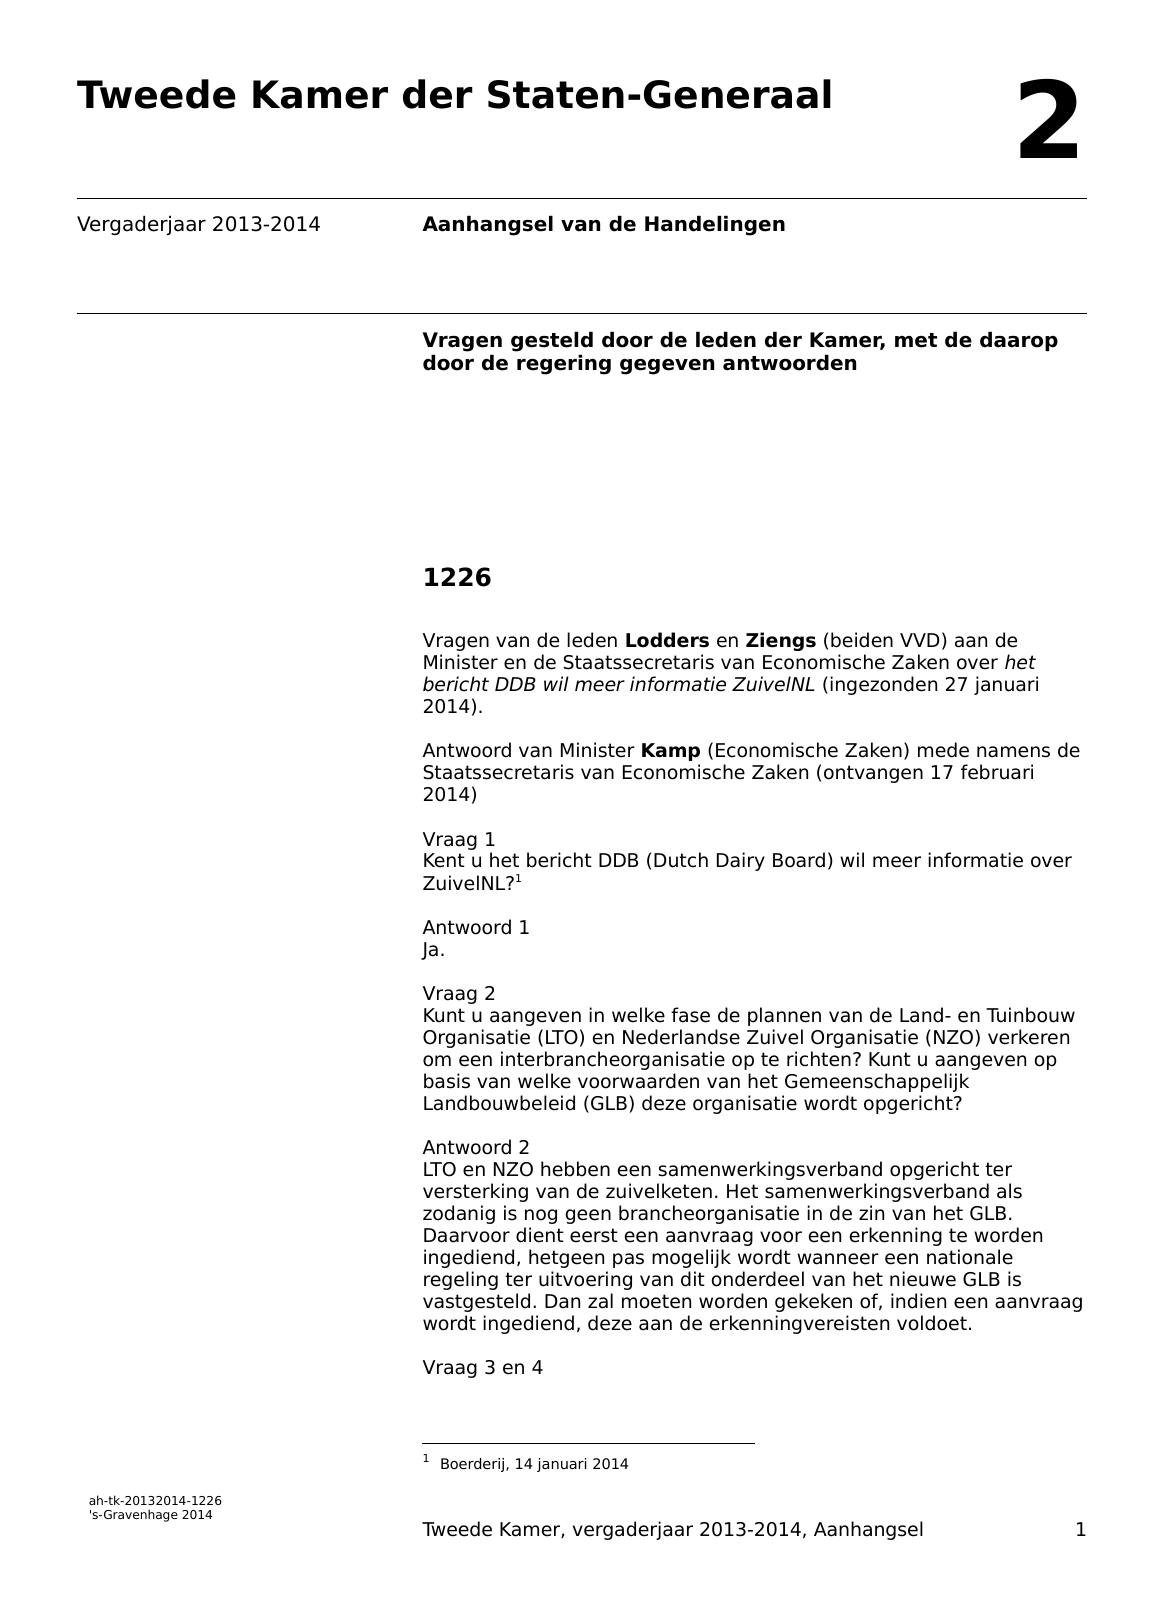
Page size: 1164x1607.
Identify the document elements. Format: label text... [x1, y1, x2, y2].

text Antwoord 1 [422, 917, 1087, 938]
text Antwoord 2 [422, 1137, 1087, 1159]
text Vraag 2 [422, 983, 1087, 1005]
table_cell Aanhangsel van de Handelingen [422, 199, 1087, 313]
text ah-tk-20132014-1226 [88, 1494, 323, 1508]
table_header Tweede Kamer der Staten-Generaal [77, 59, 886, 198]
text Kunt u aangeven in welke fase de plannen van de Land- en Tuinbouw Organisatie (LTO) en Nederlandse Zuivel Organisatie (NZO) verkeren om een interbrancheorganisatie op te richten? Kunt u aangeven op basis van welke voorwaarden van het Gemeenschappelijk Landbouwbeleid (GLB) deze organisatie wordt opgericht? [422, 1005, 1087, 1114]
text Vraag 3 en 4 [422, 1357, 1087, 1379]
text 's-Gravenhage 2014 [88, 1508, 323, 1522]
text Vragen van de leden Lodders en Ziengs (beiden VVD) aan de Minister en de Staatssecretaris van Economische Zaken over het bericht DDB wil meer informatie ZuivelNL (ingezonden 27 januari 2014). [422, 630, 1087, 718]
table_cell Vragen gesteld door de leden der Kamer, met de daarop door de regering gegeven antwoorden [422, 314, 1087, 375]
text Boerderij, 14 januari 2014 [422, 1452, 1087, 1474]
table_header 2 [886, 59, 1087, 198]
text Antwoord van Minister Kamp (Economische Zaken) mede namens de Staatssecretaris van Economische Zaken (ontvangen 17 februari 2014) [422, 740, 1087, 806]
table_cell Vergaderjaar 2013-2014 [77, 199, 422, 313]
text Kent u het bericht DDB (Dutch Dairy Board) wil meer informatie over ZuivelNL? [422, 850, 1087, 894]
text 1226 [422, 563, 1087, 592]
text Ja. [422, 938, 1087, 961]
table_cell [77, 314, 422, 375]
text LTO en NZO hebben een samenwerkingsverband opgericht ter versterking van de zuivelketen. Het samenwerkingsverband als zodanig is nog geen brancheorganisatie in de zin van het GLB. Daarvoor dient eerst een aanvraag voor een erkenning te worden ingediend, hetgeen pas mogelijk wordt wanneer een nationale regeling ter uitvoering van dit onderdeel van het nieuwe GLB is vastgesteld. Dan zal moeten worden gekeken of, indien een aanvraag wordt ingediend, deze aan de erkenningvereisten voldoet. [422, 1159, 1087, 1334]
text Vraag 1 [422, 828, 1087, 850]
